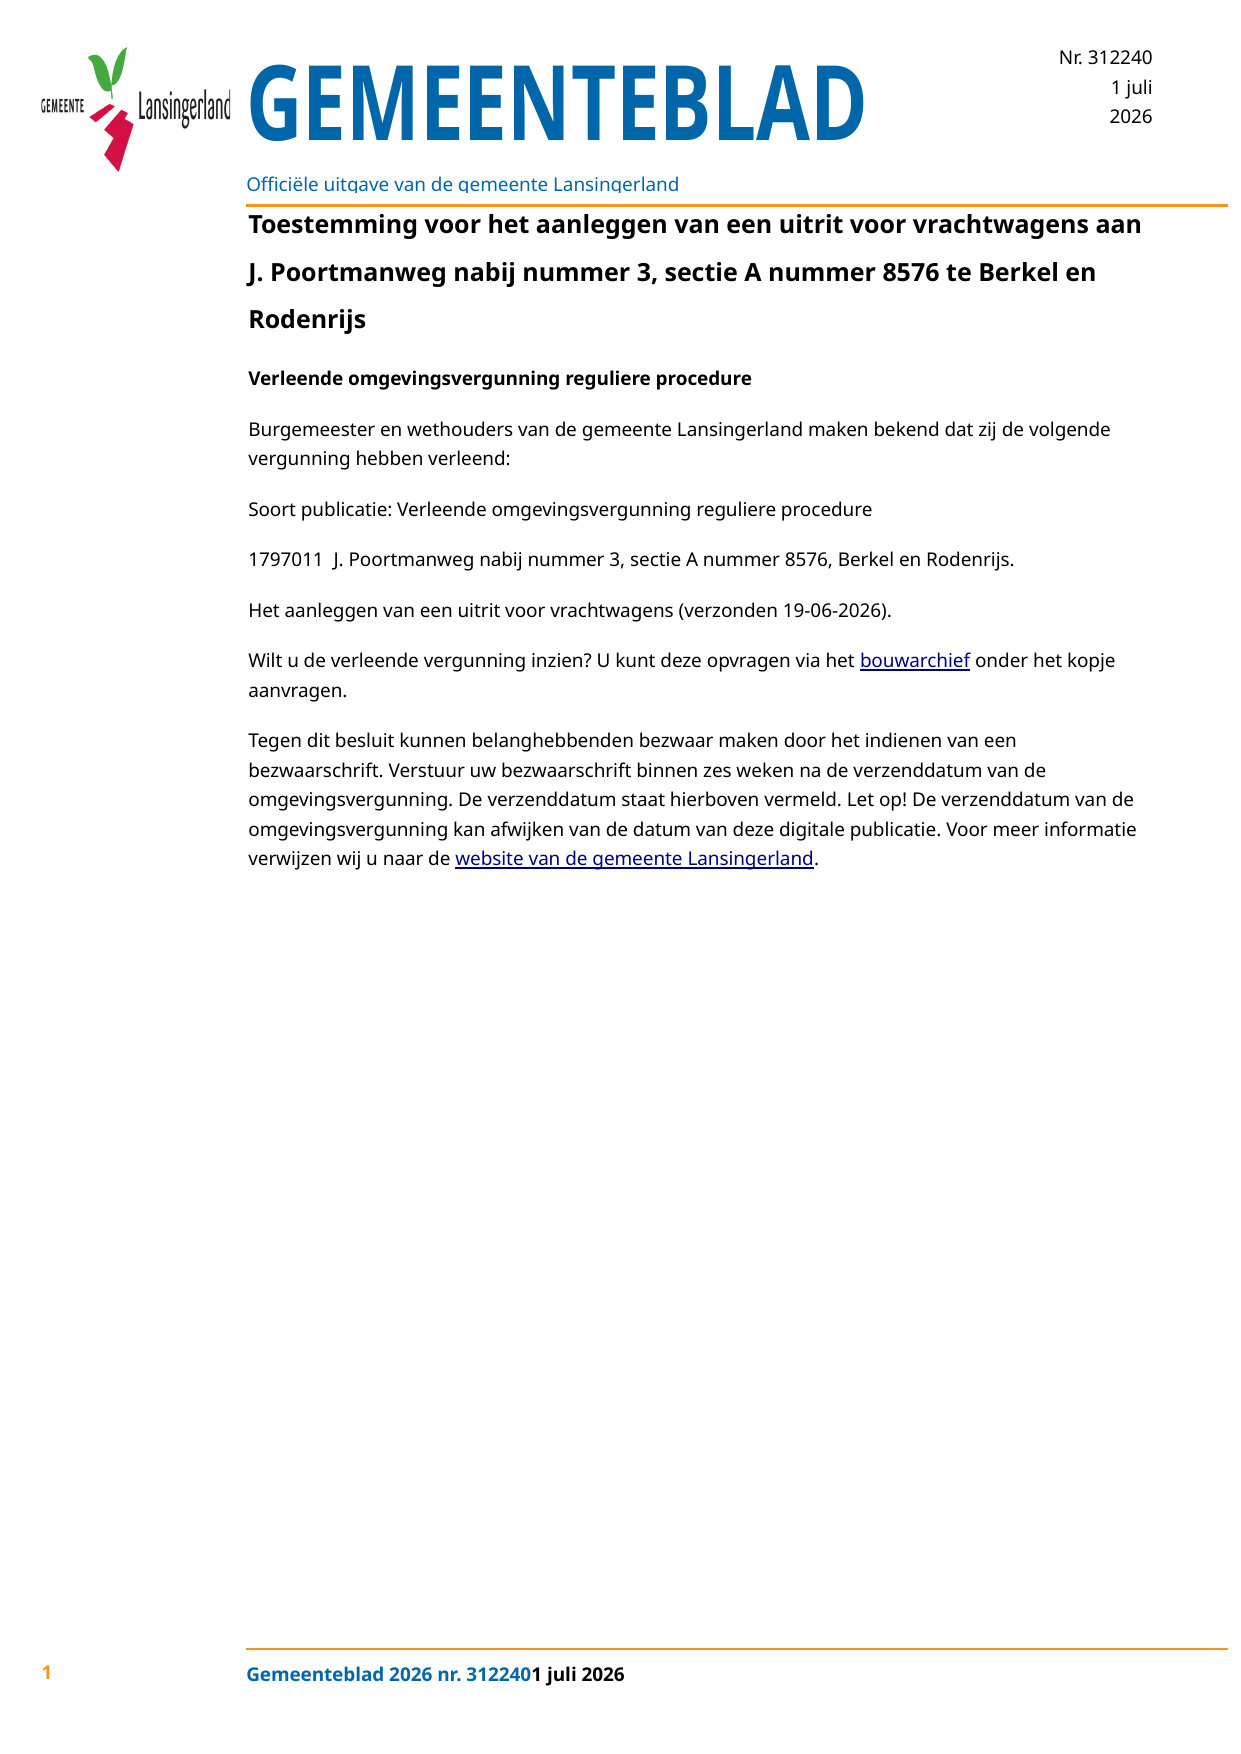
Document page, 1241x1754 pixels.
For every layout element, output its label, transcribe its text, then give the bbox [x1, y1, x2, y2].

text Burgemeester en wethouders van de gemeente Lansingerland maken bekend dat zij de volgende vergunning hebben verleend: [248, 416, 1152, 471]
picture [41, 47, 231, 172]
text Tegen dit besluit kunnen belanghebbenden bezwaar maken door het indienen van een bezwaarschrift. Verstuur uw bezwaarschrift binnen zes weken na de verzenddatum van de omgevingsvergunning. De verzenddatum staat hierboven vermeld. Let op! De verzenddatum van de omgevingsvergunning kan afwijken van de datum van deze digitale publicatie. Voor meer informatie verwijzen wij u naar de website van de gemeente Lansingerland. [248, 727, 1152, 871]
text 1797011 J. Poortmanweg nabij nummer 3, sectie A nummer 8576, Berkel en Rodenrijs. [248, 546, 1152, 572]
text Verleende omgevingsvergunning reguliere procedure [248, 366, 1152, 391]
text Toestemming voor het aanleggen van een uitrit voor vrachtwagens aan J. Poortmanweg nabij nummer 3, sectie A nummer 8576 te Berkel en Rodenrijs [248, 207, 1152, 336]
text Het aanleggen van een uitrit voor vrachtwagens (verzonden 19-06-2026). [248, 597, 1152, 622]
text Soort publicatie: Verleende omgevingsvergunning reguliere procedure [248, 496, 1152, 522]
text Wilt u de verleende vergunning inzien? U kunt deze opvragen via het bouwarchief onder het kopje aanvragen. [248, 647, 1152, 702]
